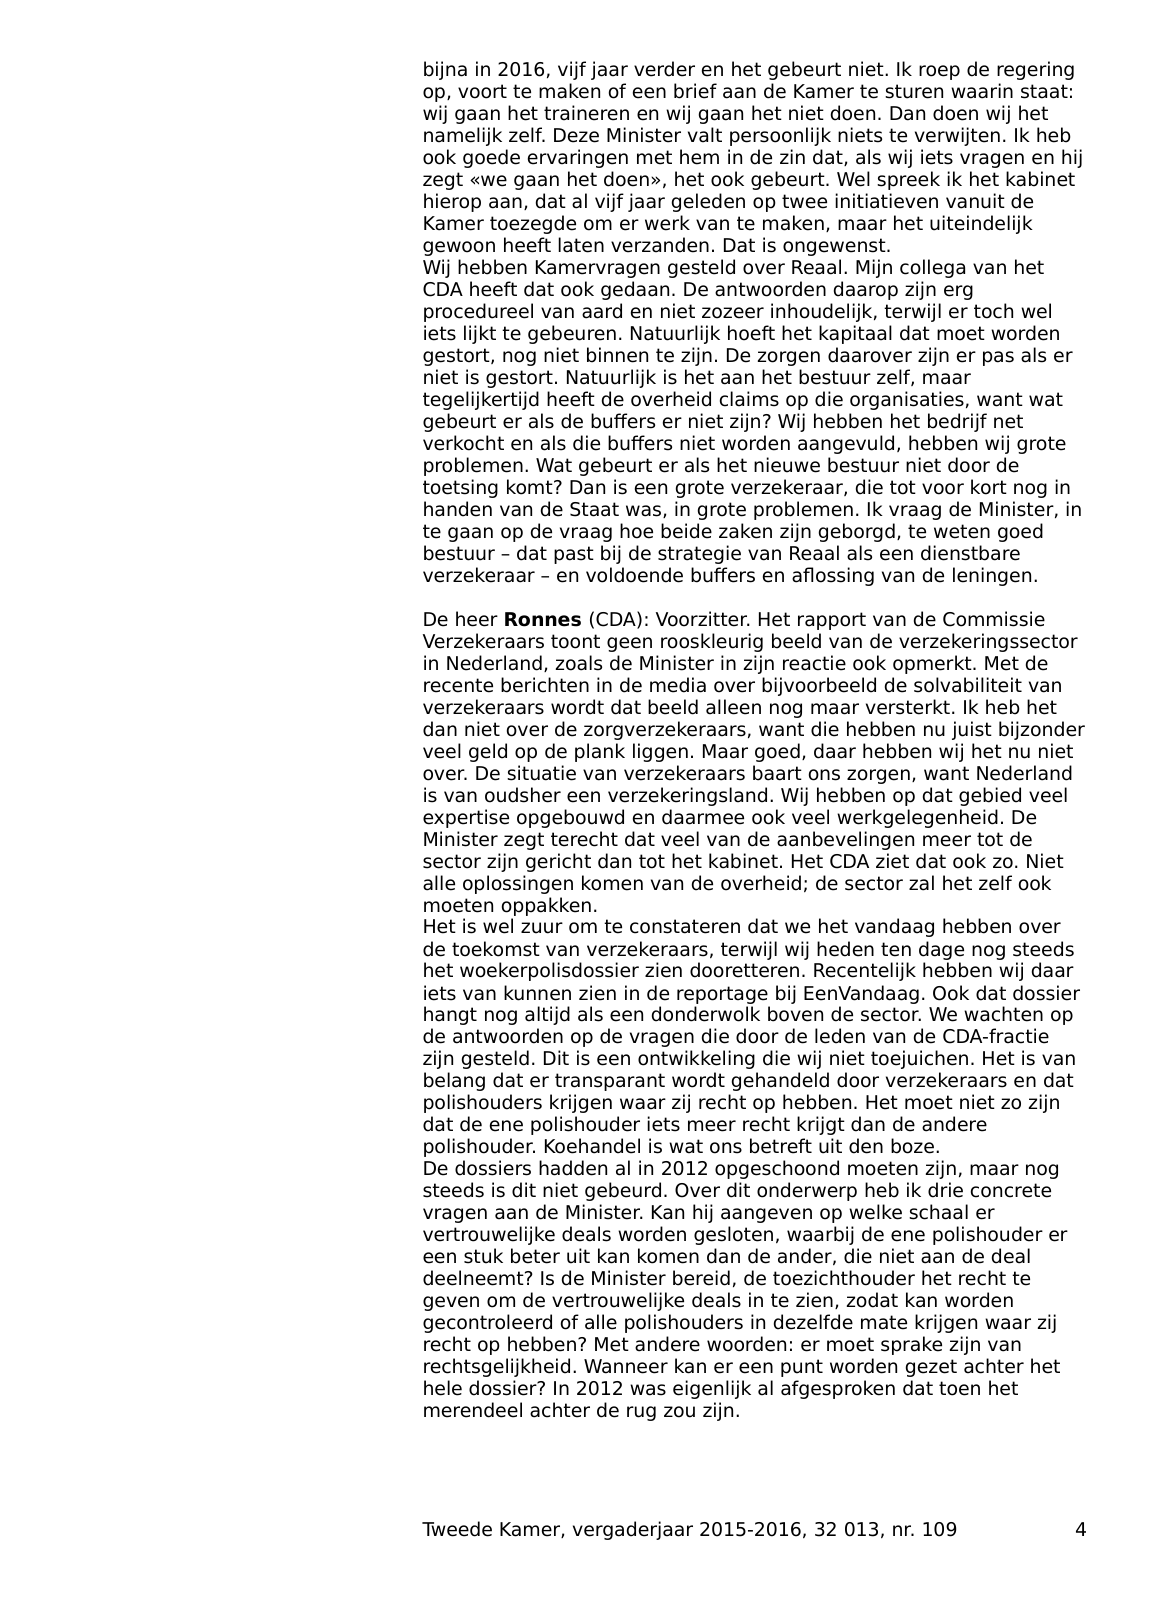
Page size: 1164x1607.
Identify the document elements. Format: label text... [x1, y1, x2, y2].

text Het is wel zuur om te constateren dat we het vandaag hebben over de toekomst van verzekeraars, terwijl wij heden ten dage nog steeds het woekerpolisdossier zien dooretteren. Recentelijk hebben wij daar iets van kunnen zien in de reportage bij EenVandaag. Ook dat dossier hangt nog altijd als een donderwolk boven de sector. We wachten op de antwoorden op de vragen die door de leden van de CDA-fractie zijn gesteld. Dit is een ontwikkeling die wij niet toejuichen. Het is van belang dat er transparant wordt gehandeld door verzekeraars en dat polishouders krijgen waar zij recht op hebben. Het moet niet zo zijn dat de ene polishouder iets meer recht krijgt dan de andere polishouder. Koehandel is wat ons betreft uit den boze. [422, 916, 1087, 1158]
text De heer Ronnes (CDA): Voorzitter. Het rapport van de Commissie Verzekeraars toont geen rooskleurig beeld van de verzekeringssector in Nederland, zoals de Minister in zijn reactie ook opmerkt. Met de recente berichten in de media over bijvoorbeeld de solvabiliteit van verzekeraars wordt dat beeld alleen nog maar versterkt. Ik heb het dan niet over de zorgverzekeraars, want die hebben nu juist bijzonder veel geld op de plank liggen. Maar goed, daar hebben wij het nu niet over. De situatie van verzekeraars baart ons zorgen, want Nederland is van oudsher een verzekeringsland. Wij hebben op dat gebied veel expertise opgebouwd en daarmee ook veel werkgelegenheid. De Minister zegt terecht dat veel van de aanbevelingen meer tot de sector zijn gericht dan tot het kabinet. Het CDA ziet dat ook zo. Niet alle oplossingen komen van de overheid; de sector zal het zelf ook moeten oppakken. [422, 609, 1087, 916]
text Wij hebben Kamervragen gesteld over Reaal. Mijn collega van het CDA heeft dat ook gedaan. De antwoorden daarop zijn erg procedureel van aard en niet zozeer inhoudelijk, terwijl er toch wel iets lijkt te gebeuren. Natuurlijk hoeft het kapitaal dat moet worden gestort, nog niet binnen te zijn. De zorgen daarover zijn er pas als er niet is gestort. Natuurlijk is het aan het bestuur zelf, maar tegelijkertijd heeft de overheid claims op die organisaties, want wat gebeurt er als de buffers er niet zijn? Wij hebben het bedrijf net verkocht en als die buffers niet worden aangevuld, hebben wij grote problemen. Wat gebeurt er als het nieuwe bestuur niet door de toetsing komt? Dan is een grote verzekeraar, die tot voor kort nog in handen van de Staat was, in grote problemen. Ik vraag de Minister, in te gaan op de vraag hoe beide zaken zijn geborgd, te weten goed bestuur – dat past bij de strategie van Reaal als een dienstbare verzekeraar – en voldoende buffers en aflossing van de leningen. [422, 257, 1087, 587]
text De dossiers hadden al in 2012 opgeschoond moeten zijn, maar nog steeds is dit niet gebeurd. Over dit onderwerp heb ik drie concrete vragen aan de Minister. Kan hij aangeven op welke schaal er vertrouwelijke deals worden gesloten, waarbij de ene polishouder er een stuk beter uit kan komen dan de ander, die niet aan de deal deelneemt? Is de Minister bereid, de toezichthouder het recht te geven om de vertrouwelijke deals in te zien, zodat kan worden gecontroleerd of alle polishouders in dezelfde mate krijgen waar zij recht op hebben? Met andere woorden: er moet sprake zijn van rechtsgelijkheid. Wanneer kan er een punt worden gezet achter het hele dossier? In 2012 was eigenlijk al afgesproken dat toen het merendeel achter de rug zou zijn. [422, 1158, 1087, 1422]
text bijna in 2016, vijf jaar verder en het gebeurt niet. Ik roep de regering op, voort te maken of een brief aan de Kamer te sturen waarin staat: wij gaan het traineren en wij gaan het niet doen. Dan doen wij het namelijk zelf. Deze Minister valt persoonlijk niets te verwijten. Ik heb ook goede ervaringen met hem in de zin dat, als wij iets vragen en hij zegt «we gaan het doen», het ook gebeurt. Wel spreek ik het kabinet hierop aan, dat al vijf jaar geleden op twee initiatieven vanuit de Kamer toezegde om er werk van te maken, maar het uiteindelijk gewoon heeft laten verzanden. Dat is ongewenst. [422, 59, 1087, 257]
